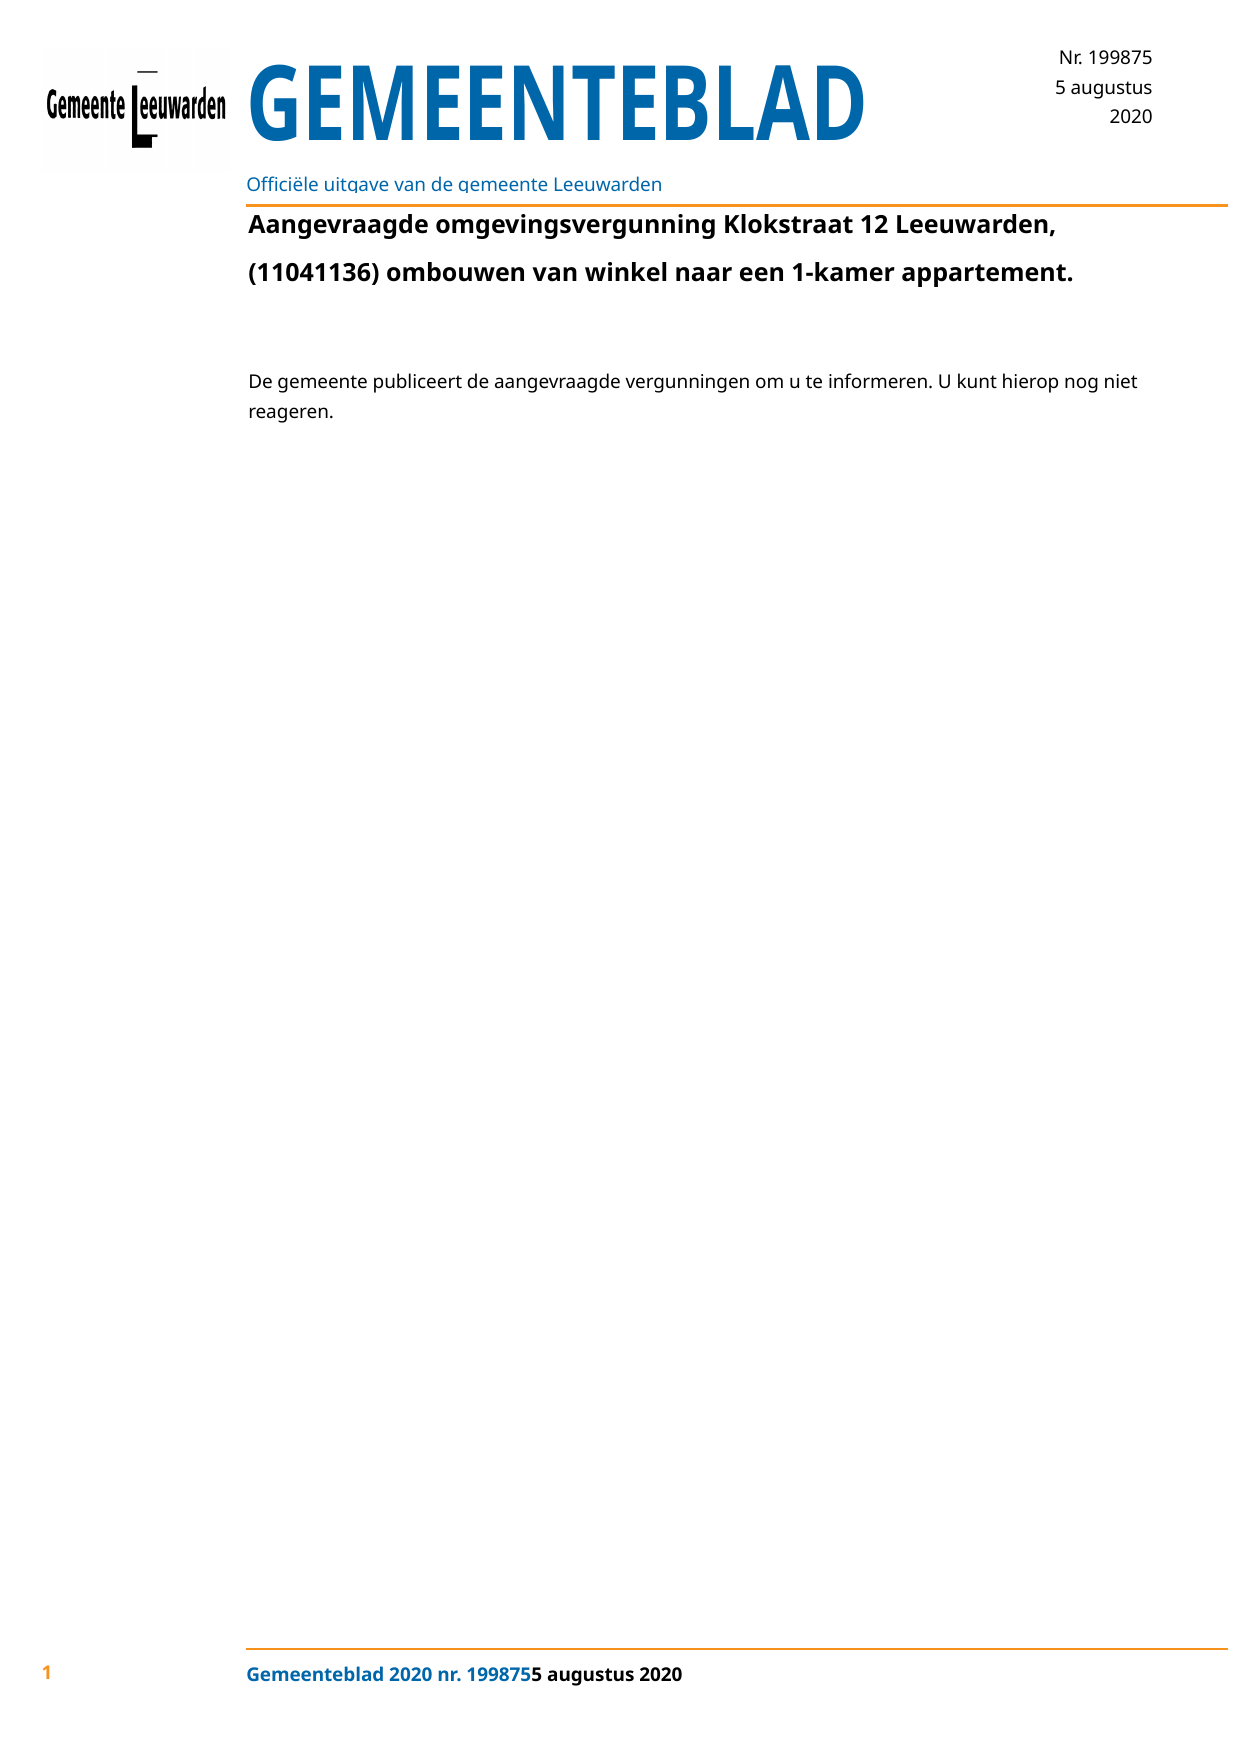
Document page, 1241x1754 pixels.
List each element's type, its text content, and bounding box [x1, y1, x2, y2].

text Aangevraagde omgevingsvergunning Klokstraat 12 Leeuwarden, (11041136) ombouwen van winkel naar een 1-kamer appartement. [248, 207, 1152, 288]
text De gemeente publiceert de aangevraagde vergunningen om u te informeren. U kunt hierop nog niet reageren. [248, 368, 1152, 424]
picture [41, 47, 231, 172]
